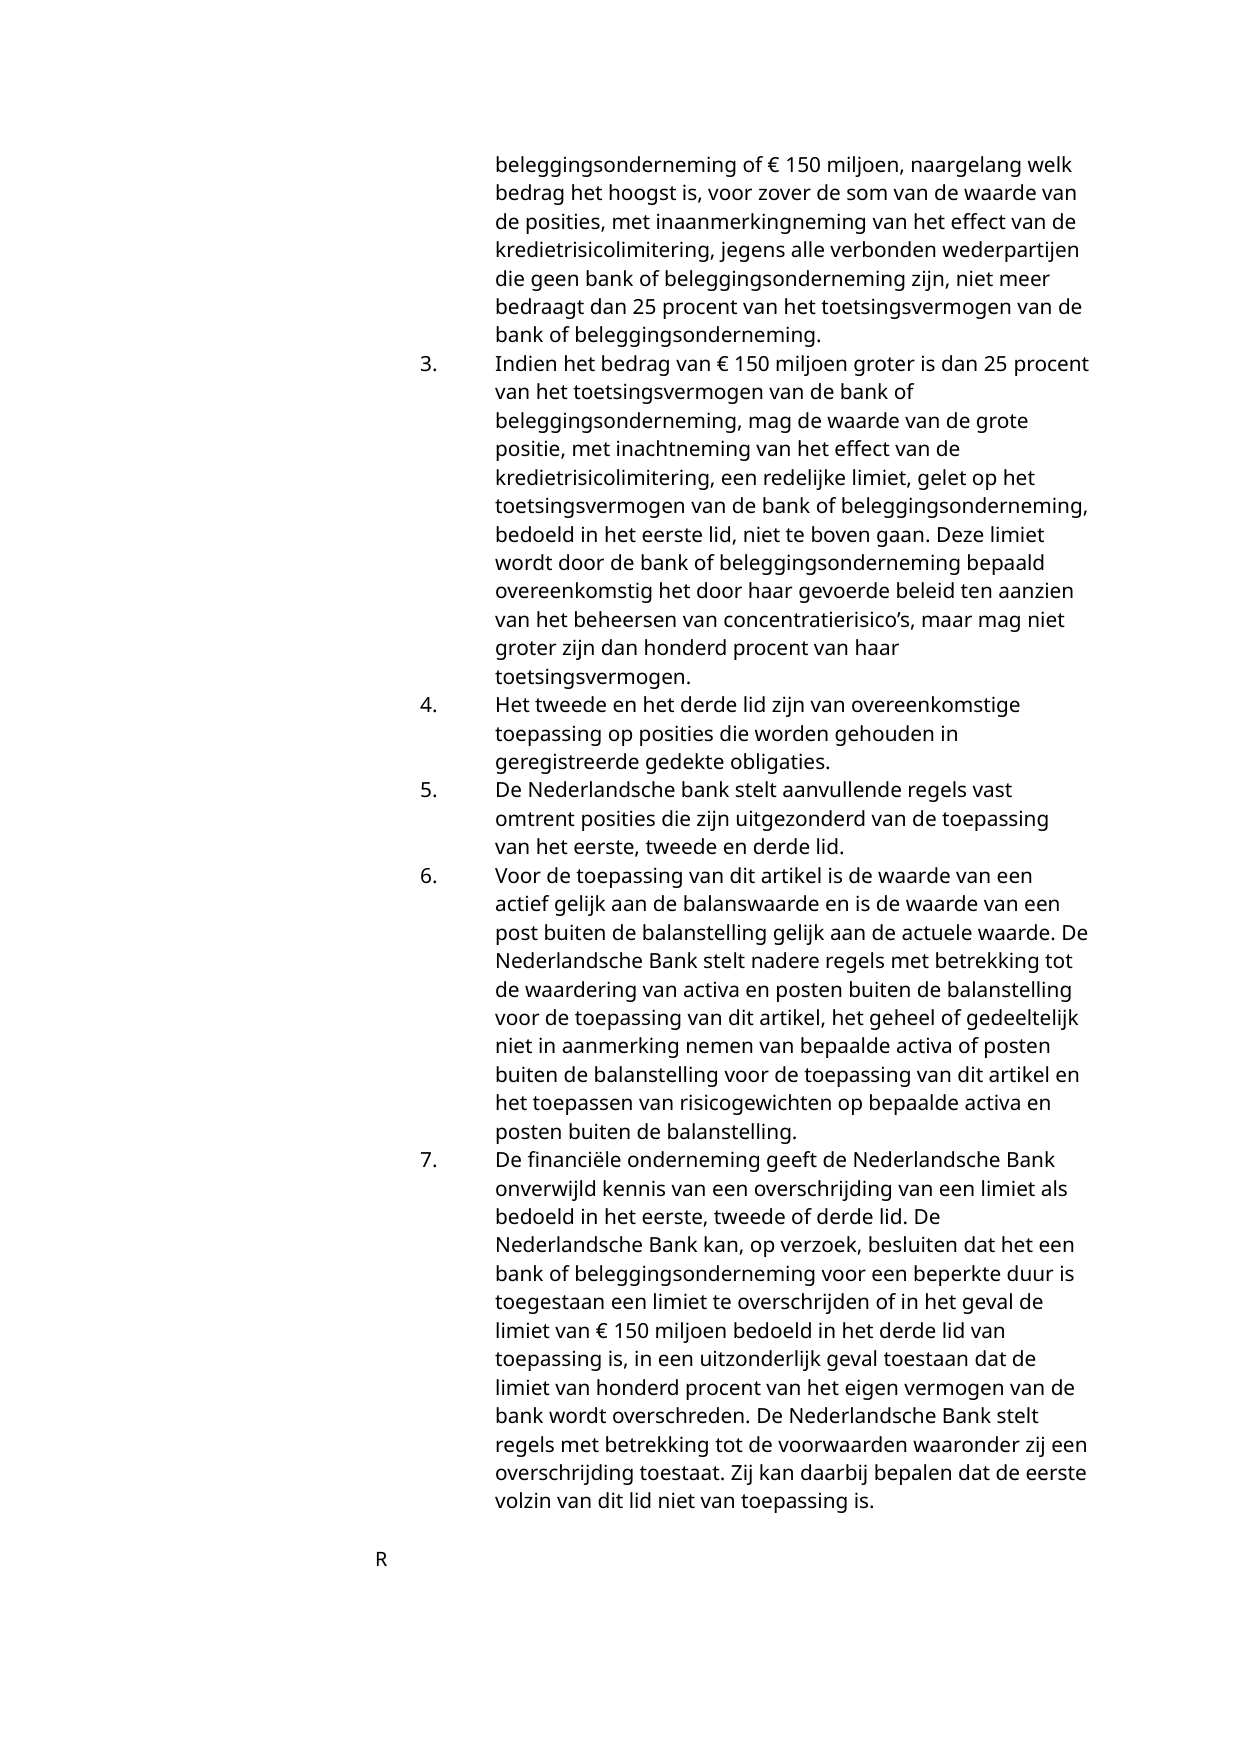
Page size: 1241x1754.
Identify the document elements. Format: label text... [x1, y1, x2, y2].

text R [375, 1545, 1090, 1572]
list Het tweede en het derde lid zijn van overeenkomstige toepassing op posities die worden gehouden in geregistreerde gedekte obligaties. [420, 690, 1090, 776]
list Voor de toepassing van dit artikel is de waarde van een actief gelijk aan de balanswaarde en is de waarde van een post buiten de balanstelling gelijk aan de actuele waarde. De Nederlandsche Bank stelt nadere regels met betrekking tot de waardering van activa en posten buiten de balanstelling voor de toepassing van dit artikel, het geheel of gedeeltelijk niet in aanmerking nemen van bepaalde activa of posten buiten de balanstelling voor de toepassing van dit artikel en het toepassen van risicogewichten op bepaalde activa en posten buiten de balanstelling. [420, 861, 1090, 1145]
list Indien het bedrag van € 150 miljoen groter is dan 25 procent van het toetsingsvermogen van de bank of beleggingsonderneming, mag de waarde van de grote positie, met inachtneming van het effect van de kredietrisicolimitering, een redelijke limiet, gelet op het toetsingsvermogen van de bank of beleggingsonderneming, bedoeld in het eerste lid, niet te boven gaan. Deze limiet wordt door de bank of beleggingsonderneming bepaald overeenkomstig het door haar gevoerde beleid ten aanzien van het beheersen van concentratierisico’s, maar mag niet groter zijn dan honderd procent van haar toetsingsvermogen. [420, 349, 1090, 690]
list De Nederlandsche bank stelt aanvullende regels vast omtrent posities die zijn uitgezonderd van de toepassing van het eerste, tweede en derde lid. [420, 776, 1090, 861]
list beleggingsonderneming of € 150 miljoen, naargelang welk bedrag het hoogst is, voor zover de som van de waarde van de posities, met inaanmerkingneming van het effect van de kredietrisicolimitering, jegens alle verbonden wederpartijen die geen bank of beleggingsonderneming zijn, niet meer bedraagt dan 25 procent van het toetsingsvermogen van de bank of beleggingsonderneming. [420, 150, 1090, 349]
list De financiële onderneming geeft de Nederlandsche Bank onverwijld kennis van een overschrijding van een limiet als bedoeld in het eerste, tweede of derde lid. De Nederlandsche Bank kan, op verzoek, besluiten dat het een bank of beleggingsonderneming voor een beperkte duur is toegestaan een limiet te overschrijden of in het geval de limiet van € 150 miljoen bedoeld in het derde lid van toepassing is, in een uitzonderlijk geval toestaan dat de limiet van honderd procent van het eigen vermogen van de bank wordt overschreden. De Nederlandsche Bank stelt regels met betrekking tot de voorwaarden waaronder zij een overschrijding toestaat. Zij kan daarbij bepalen dat de eerste volzin van dit lid niet van toepassing is. [420, 1145, 1090, 1515]
